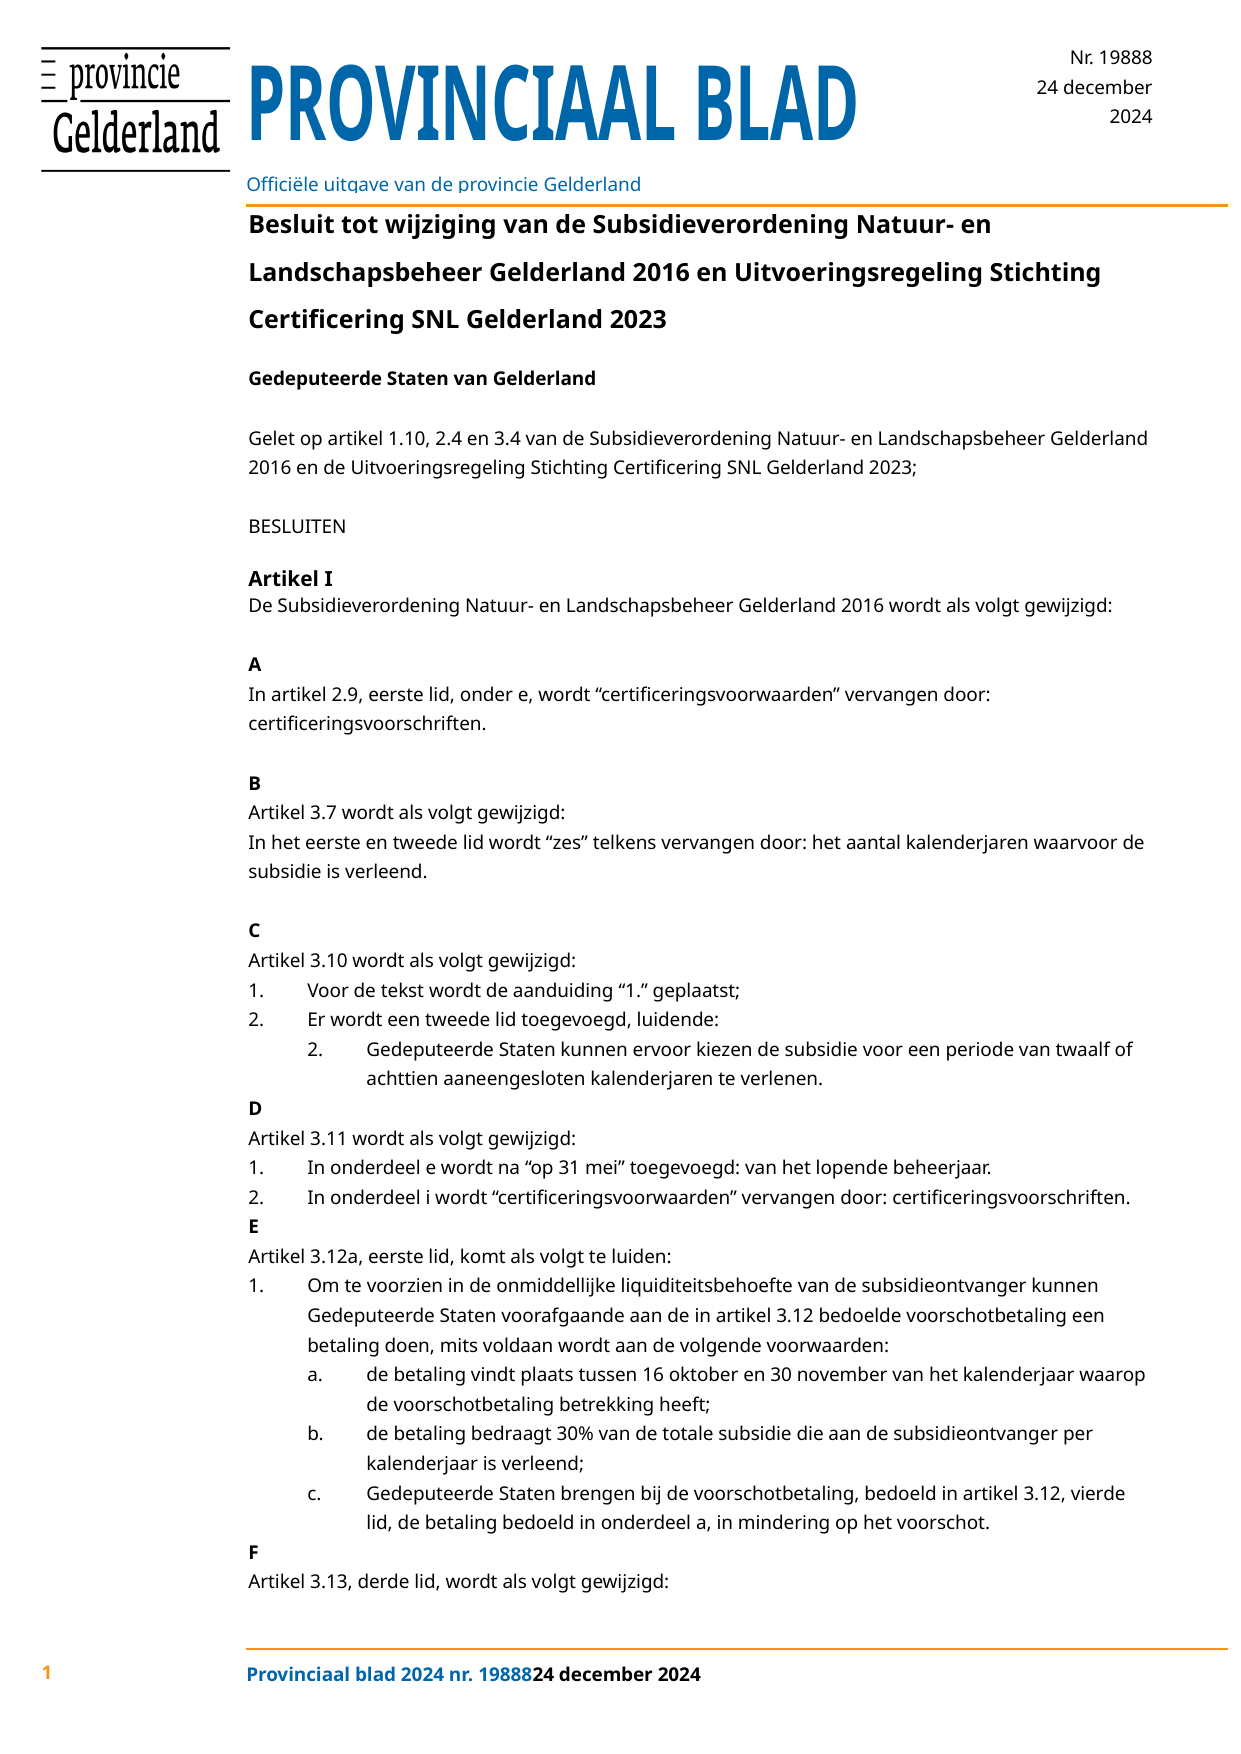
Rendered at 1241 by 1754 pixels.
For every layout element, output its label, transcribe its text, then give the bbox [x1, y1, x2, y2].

picture [41, 47, 231, 172]
text F [248, 1539, 1152, 1565]
text Artikel 3.11 wordt als volgt gewijzigd: [248, 1125, 1152, 1151]
list Er wordt een tweede lid toegevoegd, luidende: [248, 1006, 1152, 1032]
list Om te voorzien in de onmiddellijke liquiditeitsbehoefte van de subsidieontvanger kunnen Gedeputeerde Staten voorafgaande aan de in artikel 3.12 bedoelde voorschotbetaling een betaling doen, mits voldaan wordt aan de volgende voorwaarden: [248, 1273, 1152, 1358]
text Artikel 3.13, derde lid, wordt als volgt gewijzigd: [248, 1568, 1152, 1594]
text D [248, 1095, 1152, 1121]
text Artikel 3.10 wordt als volgt gewijzigd: [248, 947, 1152, 973]
text Besluit tot wijziging van de Subsidieverordening Natuur- en Landschapsbeheer Gelderland 2016 en Uitvoeringsregeling Stichting Certificering SNL Gelderland 2023 [248, 207, 1152, 336]
text BESLUITEN [248, 513, 1152, 539]
text C [248, 918, 1152, 943]
text Gedeputeerde Staten van Gelderland [248, 366, 1152, 391]
list de betaling vindt plaats tussen 16 oktober en 30 november van het kalenderjaar waarop de voorschotbetaling betrekking heeft; [307, 1361, 1152, 1417]
list In onderdeel i wordt “certificeringsvoorwaarden” vervangen door: certificeringsvoorschriften. [248, 1184, 1152, 1210]
list de betaling bedraagt 30% van de totale subsidie die aan de subsidieontvanger per kalenderjaar is verleend; [307, 1421, 1152, 1476]
text In het eerste en tweede lid wordt “zes” telkens vervangen door: het aantal kalenderjaren waarvoor de subsidie is verleend. [248, 829, 1152, 884]
list Voor de tekst wordt de aanduiding “1.” geplaatst; [248, 977, 1152, 1003]
text Gelet op artikel 1.10, 2.4 en 3.4 van de Subsidieverordening Natuur- en Landschapsbeheer Gelderland 2016 en de Uitvoeringsregeling Stichting Certificering SNL Gelderland 2023; [248, 425, 1152, 480]
text E [248, 1213, 1152, 1239]
list Gedeputeerde Staten kunnen ervoor kiezen de subsidie voor een periode van twaalf of achttien aaneengesloten kalenderjaren te verlenen. [307, 1036, 1152, 1091]
list Gedeputeerde Staten brengen bij de voorschotbetaling, bedoeld in artikel 3.12, vierde lid, de betaling bedoeld in onderdeel a, in mindering op het voorschot. [307, 1480, 1152, 1535]
list In onderdeel e wordt na “op 31 mei” toegevoegd: van het lopende beheerjaar. [248, 1154, 1152, 1180]
text In artikel 2.9, eerste lid, onder e, wordt “certificeringsvoorwaarden” vervangen door: certificeringsvoorschriften. [248, 681, 1152, 736]
text A [248, 651, 1152, 677]
text Artikel 3.12a, eerste lid, komt als volgt te luiden: [248, 1243, 1152, 1269]
text De Subsidieverordening Natuur- en Landschapsbeheer Gelderland 2016 wordt als volgt gewijzigd: [248, 592, 1152, 618]
text Artikel I [248, 564, 1152, 592]
text Artikel 3.7 wordt als volgt gewijzigd: [248, 799, 1152, 825]
text B [248, 770, 1152, 796]
